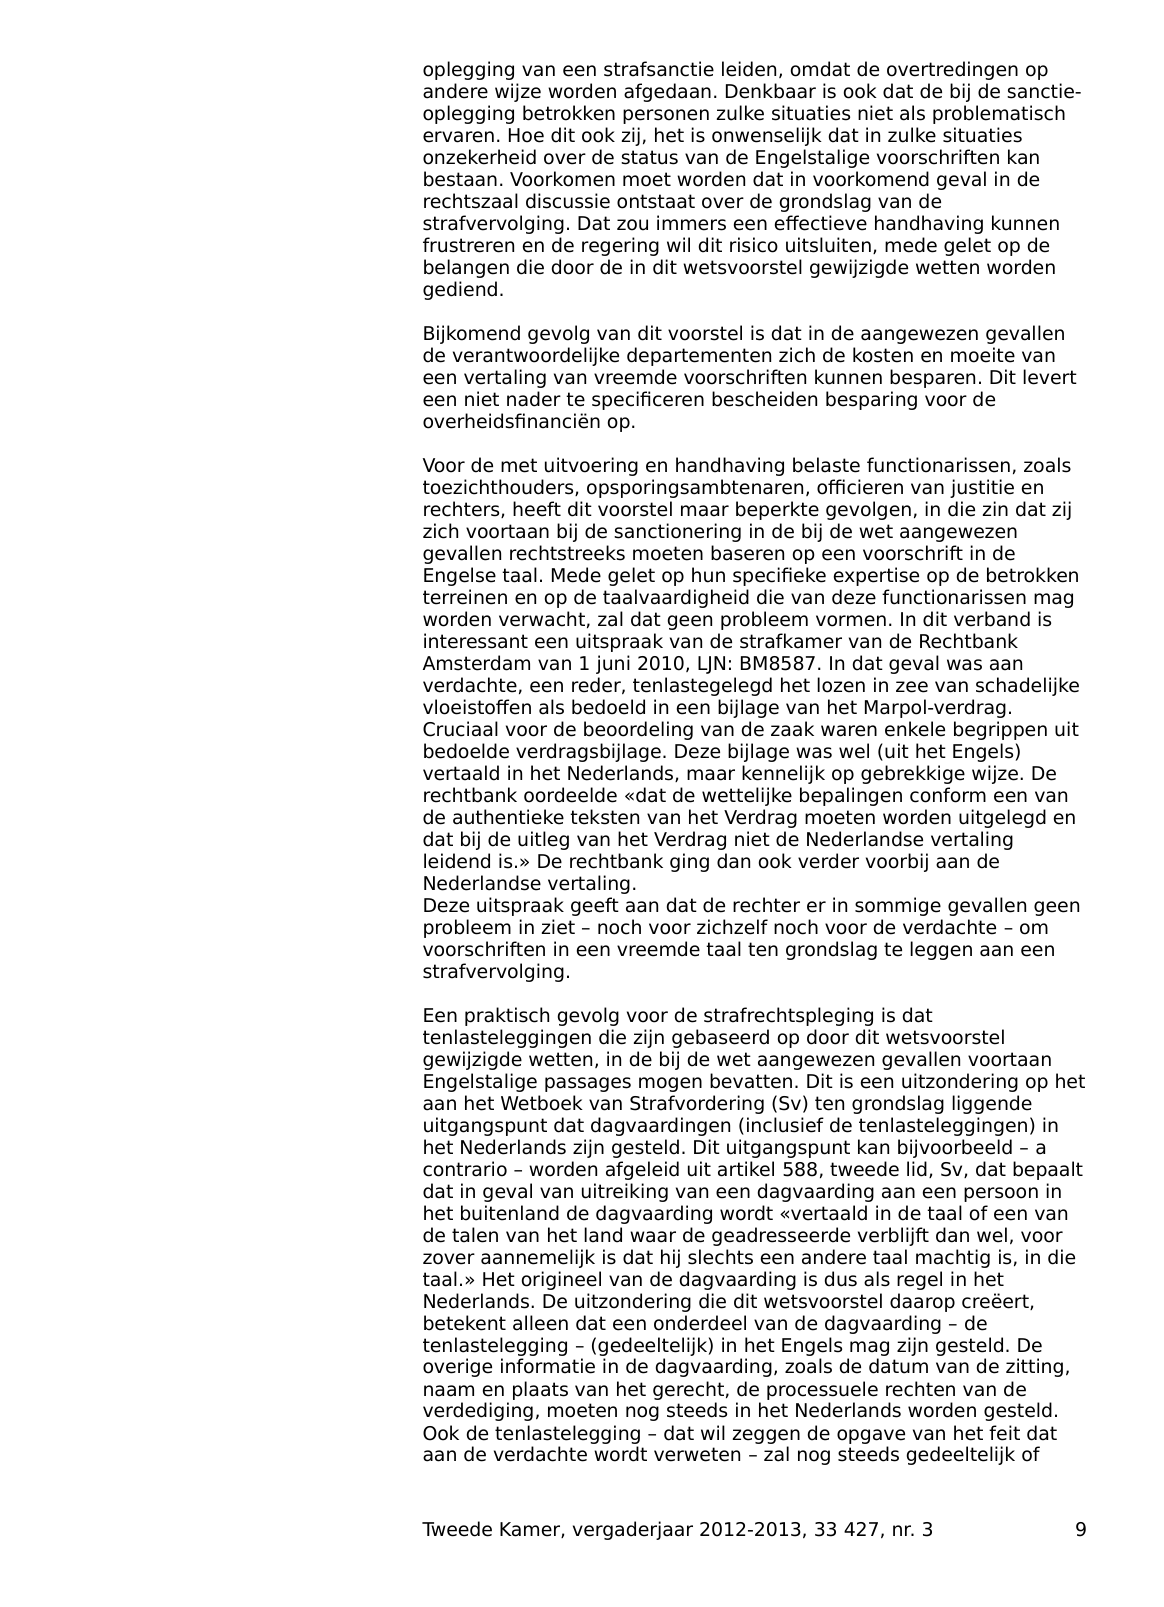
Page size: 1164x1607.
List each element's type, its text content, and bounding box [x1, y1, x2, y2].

text Een praktisch gevolg voor de strafrechtspleging is dat tenlasteleggingen die zijn gebaseerd op door dit wetsvoorstel gewijzigde wetten, in de bij de wet aangewezen gevallen voortaan Engelstalige passages mogen bevatten. Dit is een uitzondering op het aan het Wetboek van Strafvordering (Sv) ten grondslag liggende uitgangspunt dat dagvaardingen (inclusief de tenlasteleggingen) in het Nederlands zijn gesteld. Dit uitgangspunt kan bijvoorbeeld – a contrario – worden afgeleid uit artikel 588, tweede lid, Sv, dat bepaalt dat in geval van uitreiking van een dagvaarding aan een persoon in het buitenland de dagvaarding wordt «vertaald in de taal of een van de talen van het land waar de geadresseerde verblijft dan wel, voor zover aannemelijk is dat hij slechts een andere taal machtig is, in die taal.» Het origineel van de dagvaarding is dus als regel in het Nederlands. De uitzondering die dit wetsvoorstel daarop creëert, betekent alleen dat een onderdeel van de dagvaarding – de tenlastelegging – (gedeeltelijk) in het Engels mag zijn gesteld. De overige informatie in de dagvaarding, zoals de datum van de zitting, naam en plaats van het gerecht, de processuele rechten van de verdediging, moeten nog steeds in het Nederlands worden gesteld. Ook de tenlastelegging – dat wil zeggen de opgave van het feit dat aan de verdachte wordt verweten – zal nog steeds gedeeltelijk of [422, 1005, 1087, 1466]
text Voor de met uitvoering en handhaving belaste functionarissen, zoals toezichthouders, opsporingsambtenaren, officieren van justitie en rechters, heeft dit voorstel maar beperkte gevolgen, in die zin dat zij zich voortaan bij de sanctionering in de bij de wet aangewezen gevallen rechtstreeks moeten baseren op een voorschrift in de Engelse taal. Mede gelet op hun specifieke expertise op de betrokken terreinen en op de taalvaardigheid die van deze functionarissen mag worden verwacht, zal dat geen probleem vormen. In dit verband is interessant een uitspraak van de strafkamer van de Rechtbank Amsterdam van 1 juni 2010, LJN: BM8587. In dat geval was aan verdachte, een reder, tenlastegelegd het lozen in zee van schadelijke vloeistoffen als bedoeld in een bijlage van het Marpol-verdrag. Cruciaal voor de beoordeling van de zaak waren enkele begrippen uit bedoelde verdragsbijlage. Deze bijlage was wel (uit het Engels) vertaald in het Nederlands, maar kennelijk op gebrekkige wijze. De rechtbank oordeelde «dat de wettelijke bepalingen conform een van de authentieke teksten van het Verdrag moeten worden uitgelegd en dat bij de uitleg van het Verdrag niet de Nederlandse vertaling leidend is.» De rechtbank ging dan ook verder voorbij aan de Nederlandse vertaling. [422, 455, 1087, 895]
text Deze uitspraak geeft aan dat de rechter er in sommige gevallen geen probleem in ziet – noch voor zichzelf noch voor de verdachte – om voorschriften in een vreemde taal ten grondslag te leggen aan een strafvervolging. [422, 895, 1087, 983]
text Bijkomend gevolg van dit voorstel is dat in de aangewezen gevallen de verantwoordelijke departementen zich de kosten en moeite van een vertaling van vreemde voorschriften kunnen besparen. Dit levert een niet nader te specificeren bescheiden besparing voor de overheidsfinanciën op. [422, 323, 1087, 433]
text oplegging van een strafsanctie leiden, omdat de overtredingen op andere wijze worden afgedaan. Denkbaar is ook dat de bij de sanctie-oplegging betrokken personen zulke situaties niet als problematisch ervaren. Hoe dit ook zij, het is onwenselijk dat in zulke situaties onzekerheid over de status van de Engelstalige voorschriften kan bestaan. Voorkomen moet worden dat in voorkomend geval in de rechtszaal discussie ontstaat over de grondslag van de strafvervolging. Dat zou immers een effectieve handhaving kunnen frustreren en de regering wil dit risico uitsluiten, mede gelet op de belangen die door de in dit wetsvoorstel gewijzigde wetten worden gediend. [422, 59, 1087, 301]
